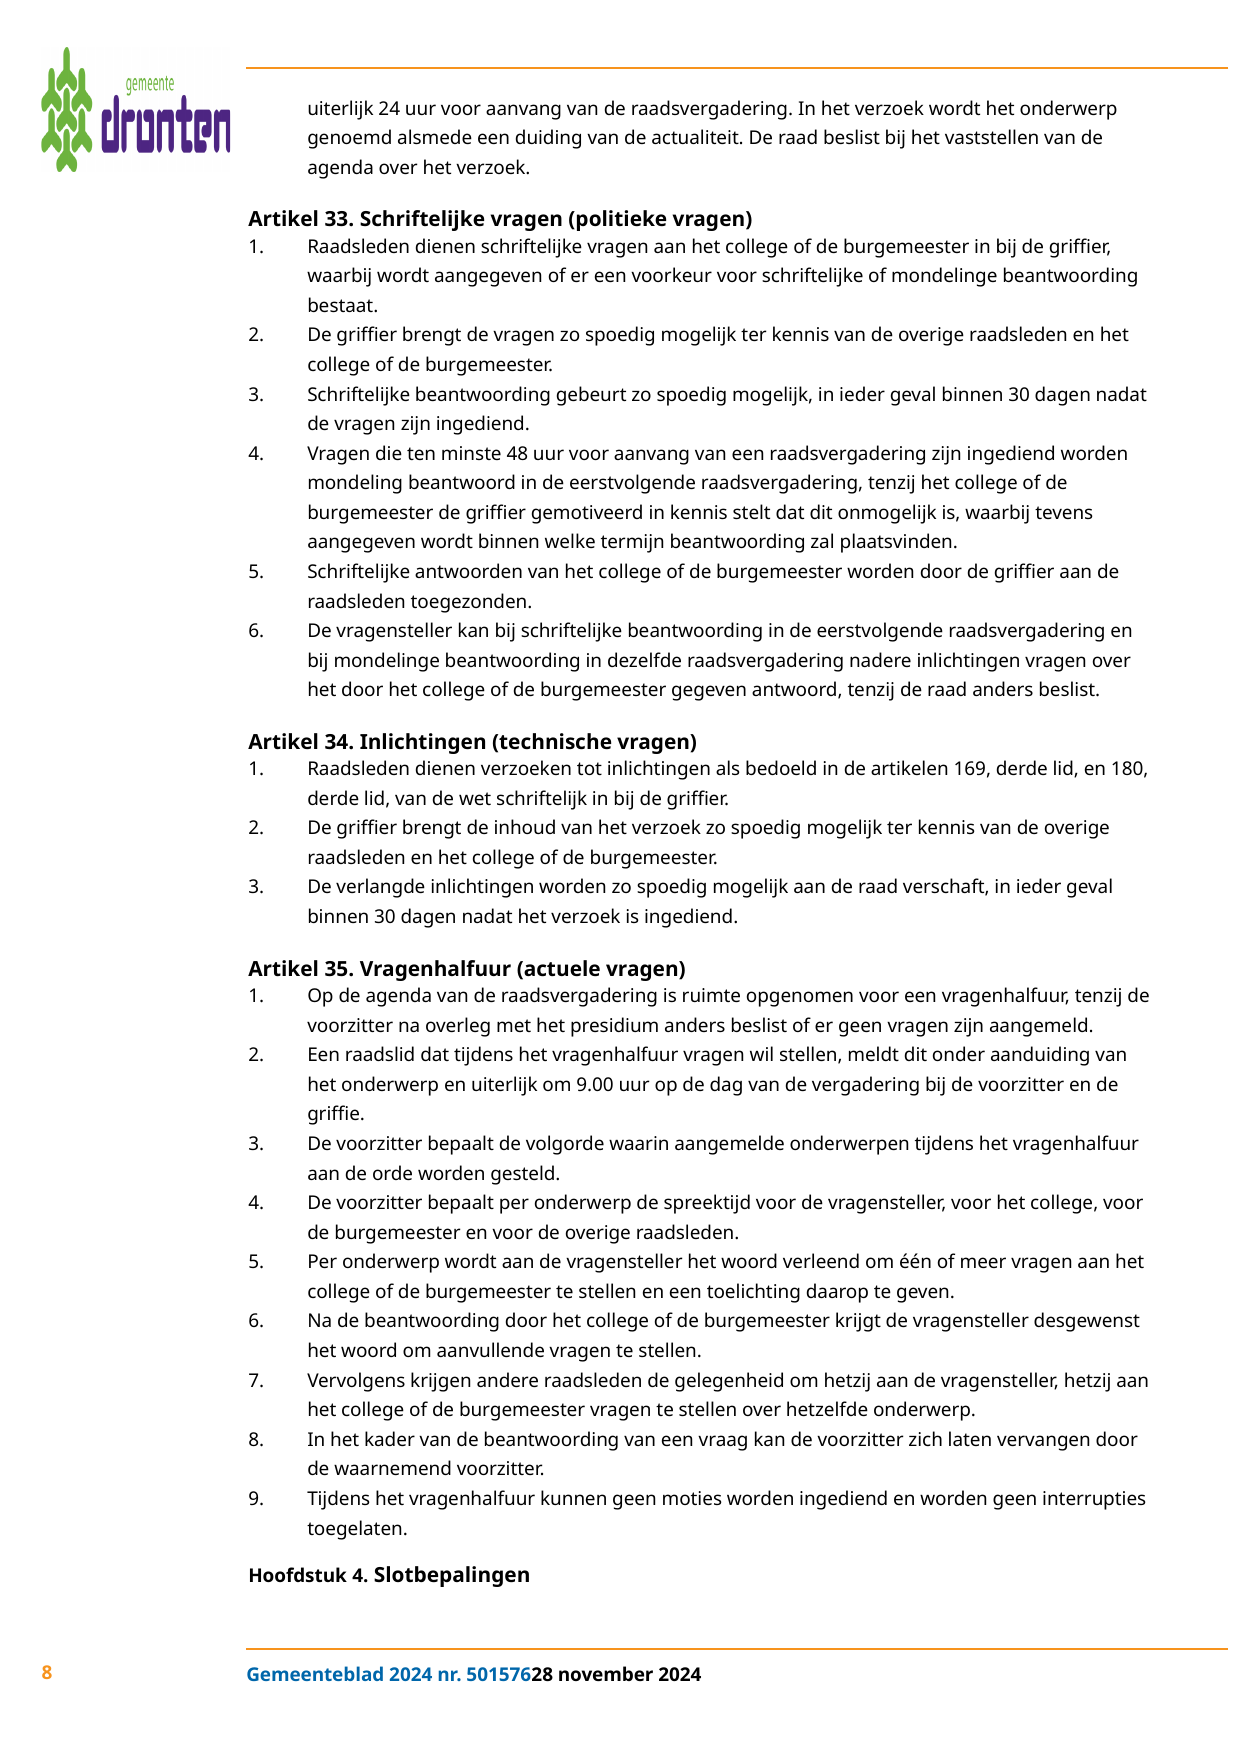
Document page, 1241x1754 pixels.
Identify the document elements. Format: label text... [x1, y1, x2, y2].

text Artikel 34. Inlichtingen (technische vragen) [248, 727, 1152, 755]
picture [41, 47, 231, 172]
list Op de agenda van de raadsvergadering is ruimte opgenomen voor een vragenhalfuur, tenzij de voorzitter na overleg met het presidium anders beslist of er geen vragen zijn aangemeld. [248, 982, 1152, 1037]
list In het kader van de beantwoording van een vraag kan de voorzitter zich laten vervangen door de waarnemend voorzitter. [248, 1426, 1152, 1481]
list Per onderwerp wordt aan de vragensteller het woord verleend om één of meer vragen aan het college of de burgemeester te stellen en een toelichting daarop te geven. [248, 1248, 1152, 1304]
list Schriftelijke antwoorden van het college of de burgemeester worden door de griffier aan de raadsleden toegezonden. [248, 558, 1152, 613]
list Vragen die ten minste 48 uur voor aanvang van een raadsvergadering zijn ingediend worden mondeling beantwoord in de eerstvolgende raadsvergadering, tenzij het college of de burgemeester de griffier gemotiveerd in kennis stelt dat dit onmogelijk is, waarbij tevens aangegeven wordt binnen welke termijn beantwoording zal plaatsvinden. [248, 440, 1152, 554]
list Tijdens het vragenhalfuur kunnen geen moties worden ingediend en worden geen interrupties toegelaten. [248, 1485, 1152, 1540]
list Schriftelijke beantwoording gebeurt zo spoedig mogelijk, in ieder geval binnen 30 dagen nadat de vragen zijn ingediend. [248, 381, 1152, 436]
list Vervolgens krijgen andere raadsleden de gelegenheid om hetzij aan de vragensteller, hetzij aan het college of de burgemeester vragen te stellen over hetzelfde onderwerp. [248, 1367, 1152, 1422]
list De voorzitter bepaalt de volgorde waarin aangemelde onderwerpen tijdens het vragenhalfuur aan de orde worden gesteld. [248, 1130, 1152, 1185]
list De voorzitter bepaalt per onderwerp de spreektijd voor de vragensteller, voor het college, voor de burgemeester en voor de overige raadsleden. [248, 1189, 1152, 1244]
text Artikel 35. Vragenhalfuur (actuele vragen) [248, 954, 1152, 982]
list De griffier brengt de vragen zo spoedig mogelijk ter kennis van de overige raadsleden en het college of de burgemeester. [248, 322, 1152, 377]
list De verlangde inlichtingen worden zo spoedig mogelijk aan de raad verschaft, in ieder geval binnen 30 dagen nadat het verzoek is ingediend. [248, 874, 1152, 929]
list Raadsleden dienen verzoeken tot inlichtingen als bedoeld in de artikelen 169, derde lid, en 180, derde lid, van de wet schriftelijk in bij de griffier. [248, 755, 1152, 811]
list Na de beantwoording door het college of de burgemeester krijgt de vragensteller desgewenst het woord om aanvullende vragen te stellen. [248, 1308, 1152, 1363]
list Raadsleden dienen schriftelijke vragen aan het college of de burgemeester in bij de griffier, waarbij wordt aangegeven of er een voorkeur voor schriftelijke of mondelinge beantwoording bestaat. [248, 233, 1152, 318]
list De vragensteller kan bij schriftelijke beantwoording in de eerstvolgende raadsvergadering en bij mondelinge beantwoording in dezelfde raadsvergadering nadere inlichtingen vragen over het door het college of de burgemeester gegeven antwoord, tenzij de raad anders beslist. [248, 617, 1152, 702]
list De griffier brengt de inhoud van het verzoek zo spoedig mogelijk ter kennis van de overige raadsleden en het college of de burgemeester. [248, 814, 1152, 870]
text Artikel 33. Schriftelijke vragen (politieke vragen) [248, 204, 1152, 233]
text Hoofdstuk 4. Slotbepalingen [248, 1560, 1152, 1589]
list uiterlijk 24 uur voor aanvang van de raadsvergadering. In het verzoek wordt het onderwerp genoemd alsmede een duiding van de actualiteit. De raad beslist bij het vaststellen van de agenda over het verzoek. [248, 95, 1152, 180]
list Een raadslid dat tijdens het vragenhalfuur vragen wil stellen, meldt dit onder aanduiding van het onderwerp en uiterlijk om 9.00 uur op de dag van de vergadering bij de voorzitter en de griffie. [248, 1041, 1152, 1126]
